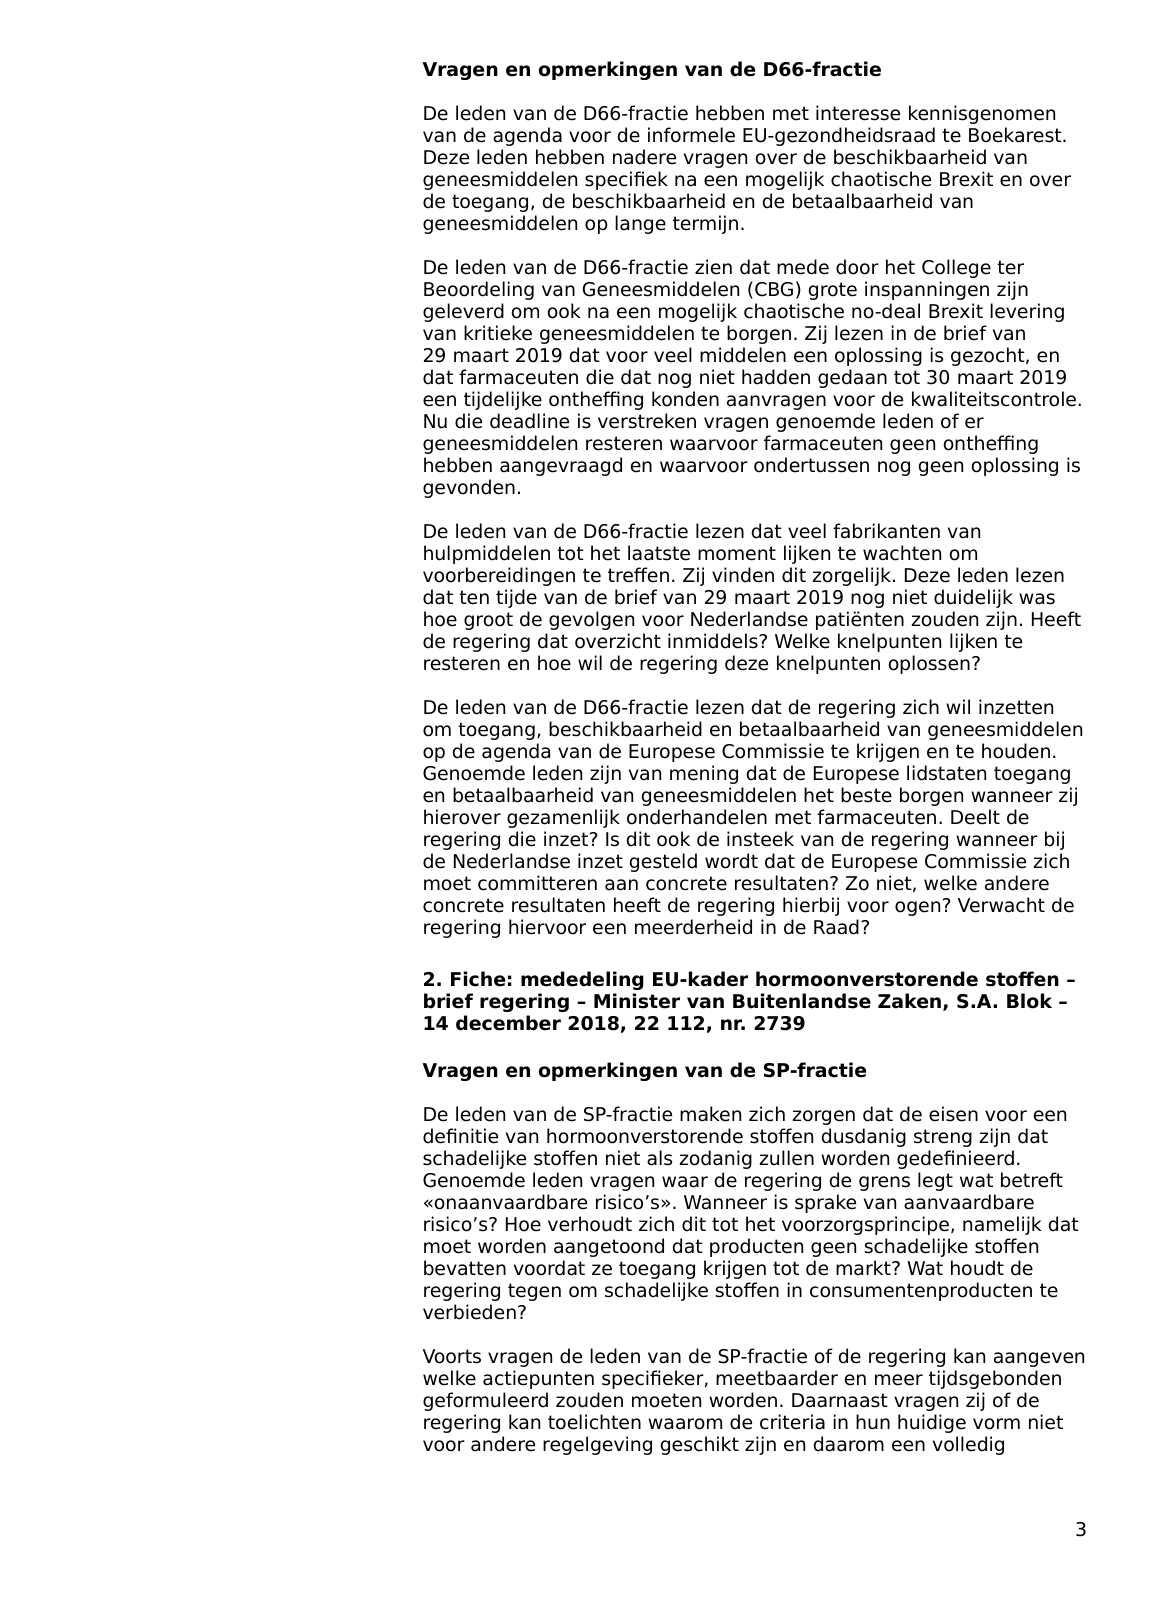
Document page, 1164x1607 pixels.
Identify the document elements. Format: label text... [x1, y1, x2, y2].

text De leden van de D66-fractie lezen dat de regering zich wil inzetten om toegang, beschikbaarheid en betaalbaarheid van geneesmiddelen op de agenda van de Europese Commissie te krijgen en te houden. Genoemde leden zijn van mening dat de Europese lidstaten toegang en betaalbaarheid van geneesmiddelen het beste borgen wanneer zij hierover gezamenlijk onderhandelen met farmaceuten. Deelt de regering die inzet? Is dit ook de insteek van de regering wanneer bij de Nederlandse inzet gesteld wordt dat de Europese Commissie zich moet committeren aan concrete resultaten? Zo niet, welke andere concrete resultaten heeft de regering hierbij voor ogen? Verwacht de regering hiervoor een meerderheid in de Raad? [422, 697, 1087, 939]
text De leden van de SP-fractie maken zich zorgen dat de eisen voor een definitie van hormoonverstorende stoffen dusdanig streng zijn dat schadelijke stoffen niet als zodanig zullen worden gedefinieerd. Genoemde leden vragen waar de regering de grens legt wat betreft «onaanvaardbare risico’s». Wanneer is sprake van aanvaardbare risico’s? Hoe verhoudt zich dit tot het voorzorgsprincipe, namelijk dat moet worden aangetoond dat producten geen schadelijke stoffen bevatten voordat ze toegang krijgen tot de markt? Wat houdt de regering tegen om schadelijke stoffen in consumentenproducten te verbieden? [422, 1104, 1087, 1324]
text De leden van de D66-fractie zien dat mede door het College ter Beoordeling van Geneesmiddelen (CBG) grote inspanningen zijn geleverd om ook na een mogelijk chaotische no-deal Brexit levering van kritieke geneesmiddelen te borgen. Zij lezen in de brief van 29 maart 2019 dat voor veel middelen een oplossing is gezocht, en dat farmaceuten die dat nog niet hadden gedaan tot 30 maart 2019 een tijdelijke ontheffing konden aanvragen voor de kwaliteitscontrole. Nu die deadline is verstreken vragen genoemde leden of er geneesmiddelen resteren waarvoor farmaceuten geen ontheffing hebben aangevraagd en waarvoor ondertussen nog geen oplossing is gevonden. [422, 257, 1087, 499]
text Voorts vragen de leden van de SP-fractie of de regering kan aangeven welke actiepunten specifieker, meetbaarder en meer tijdsgebonden geformuleerd zouden moeten worden. Daarnaast vragen zij of de regering kan toelichten waarom de criteria in hun huidige vorm niet voor andere regelgeving geschikt zijn en daarom een volledig [422, 1346, 1087, 1456]
text De leden van de D66-fractie hebben met interesse kennisgenomen van de agenda voor de informele EU-gezondheidsraad te Boekarest. Deze leden hebben nadere vragen over de beschikbaarheid van geneesmiddelen specifiek na een mogelijk chaotische Brexit en over de toegang, de beschikbaarheid en de betaalbaarheid van geneesmiddelen op lange termijn. [422, 103, 1087, 235]
subtitle 2. Fiche: mededeling EU-kader hormoonverstorende stoffen – brief regering – Minister van Buitenlandse Zaken, S.A. Blok – 14 december 2018, 22 112, nr. 2739 [422, 969, 1087, 1035]
text De leden van de D66-fractie lezen dat veel fabrikanten van hulpmiddelen tot het laatste moment lijken te wachten om voorbereidingen te treffen. Zij vinden dit zorgelijk. Deze leden lezen dat ten tijde van de brief van 29 maart 2019 nog niet duidelijk was hoe groot de gevolgen voor Nederlandse patiënten zouden zijn. Heeft de regering dat overzicht inmiddels? Welke knelpunten lijken te resteren en hoe wil de regering deze knelpunten oplossen? [422, 521, 1087, 675]
subtitle Vragen en opmerkingen van de D66-fractie [422, 59, 1087, 81]
subtitle Vragen en opmerkingen van de SP-fractie [422, 1060, 1087, 1082]
